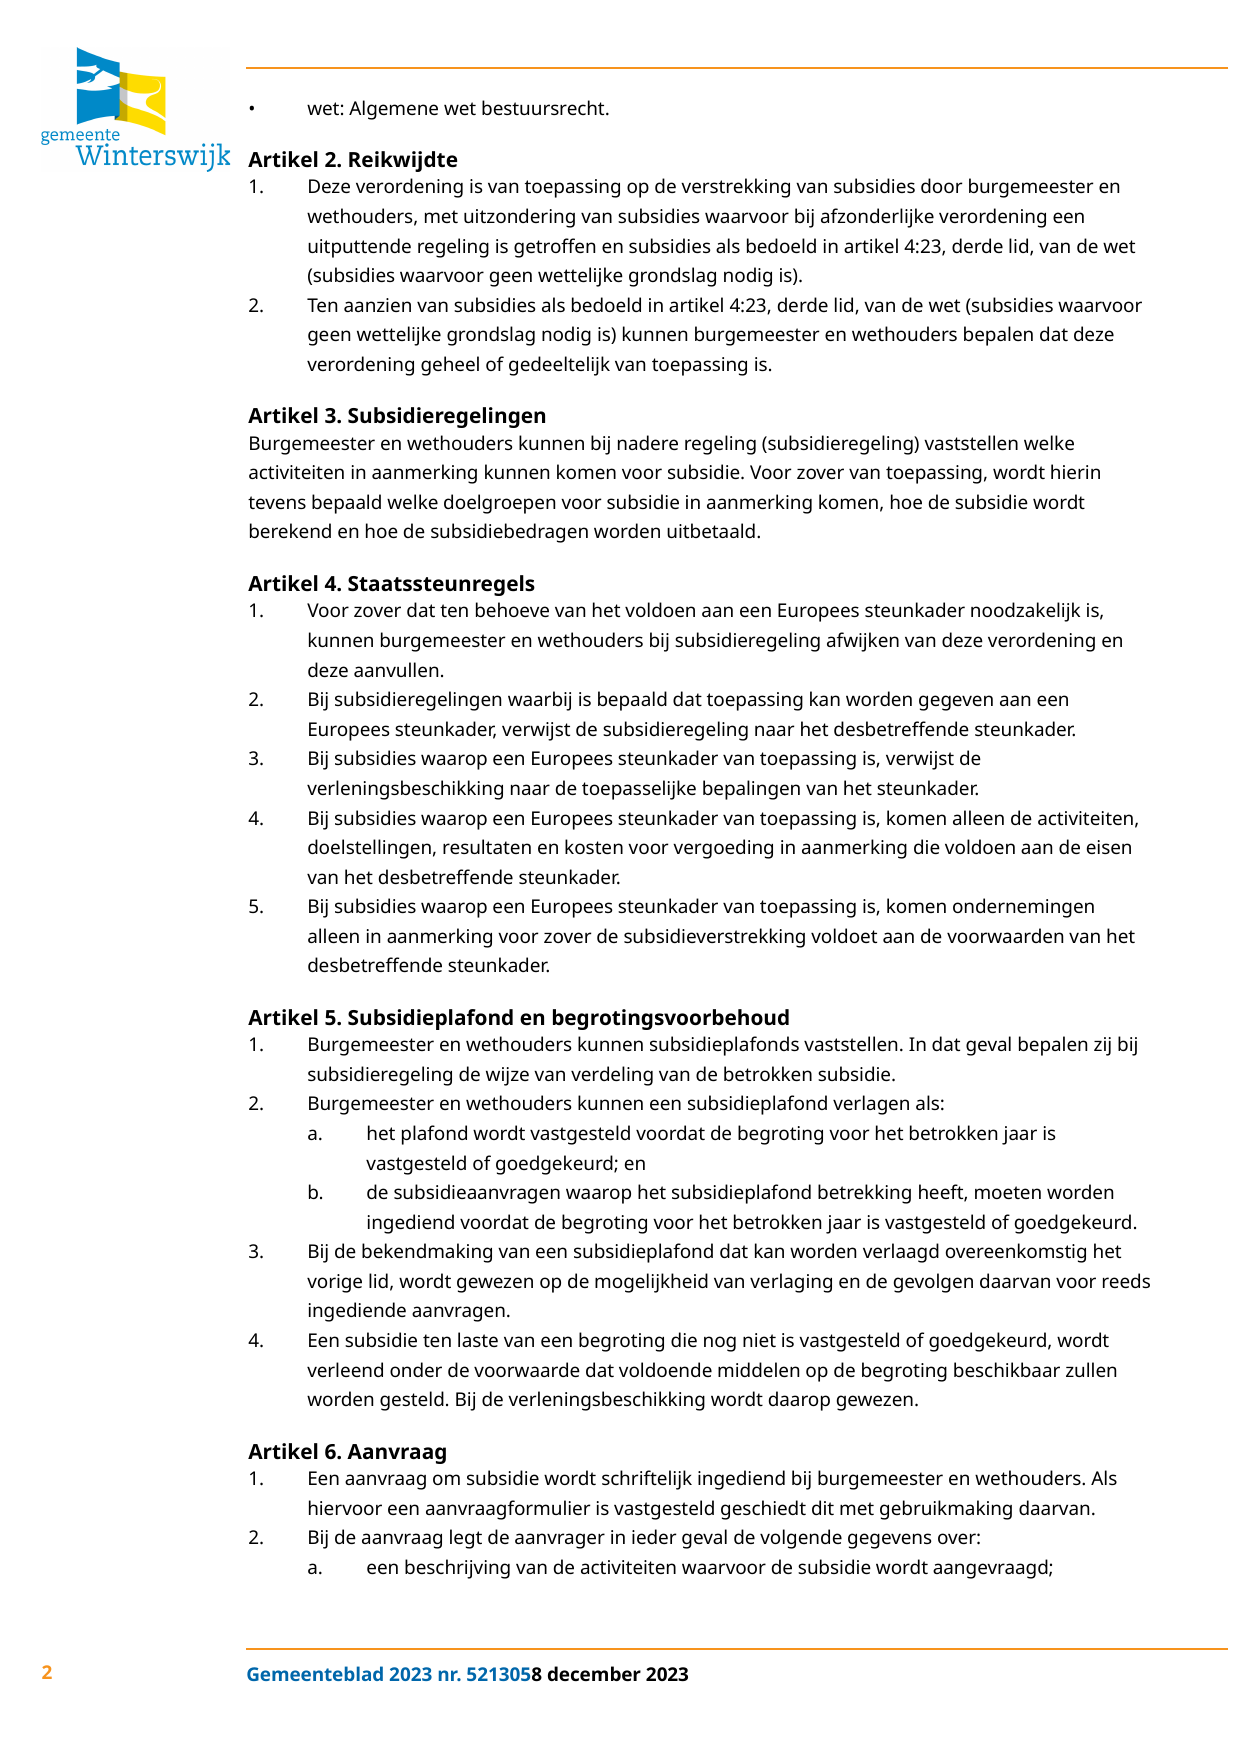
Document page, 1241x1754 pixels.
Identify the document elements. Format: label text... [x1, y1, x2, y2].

list Een subsidie ten laste van een begroting die nog niet is vastgesteld of goedgekeurd, wordt verleend onder de voorwaarde dat voldoende middelen op de begroting beschikbaar zullen worden gesteld. Bij de verleningsbeschikking wordt daarop gewezen. [248, 1327, 1152, 1412]
list Burgemeester en wethouders kunnen subsidieplafonds vaststellen. In dat geval bepalen zij bij subsidieregeling de wijze van verdeling van de betrokken subsidie. [248, 1031, 1152, 1087]
text Burgemeester en wethouders kunnen bij nadere regeling (subsidieregeling) vaststellen welke activiteiten in aanmerking kunnen komen voor subsidie. Voor zover van toepassing, wordt hierin tevens bepaald welke doelgroepen voor subsidie in aanmerking komen, hoe de subsidie wordt berekend en hoe de subsidiebedragen worden uitbetaald. [248, 430, 1152, 544]
text Artikel 3. Subsidieregelingen [248, 402, 1152, 430]
text Artikel 5. Subsidieplafond en begrotingsvoorbehoud [248, 1003, 1152, 1031]
text Artikel 4. Staatssteunregels [248, 569, 1152, 598]
list Bij subsidies waarop een Europees steunkader van toepassing is, komen ondernemingen alleen in aanmerking voor zover de subsidieverstrekking voldoet aan de voorwaarden van het desbetreffende steunkader. [248, 893, 1152, 978]
picture [41, 47, 231, 172]
list Bij subsidies waarop een Europees steunkader van toepassing is, verwijst de verleningsbeschikking naar de toepasselijke bepalingen van het steunkader. [248, 746, 1152, 801]
list Bij subsidieregelingen waarbij is bepaald dat toepassing kan worden gegeven aan een Europees steunkader, verwijst de subsidieregeling naar het desbetreffende steunkader. [248, 686, 1152, 742]
list Bij de bekendmaking van een subsidieplafond dat kan worden verlaagd overeenkomstig het vorige lid, wordt gewezen op de mogelijkheid van verlaging en de gevolgen daarvan voor reeds ingediende aanvragen. [248, 1238, 1152, 1323]
list een beschrijving van de activiteiten waarvoor de subsidie wordt aangevraagd; [307, 1554, 1152, 1580]
text Artikel 2. Reikwijdte [248, 145, 1152, 174]
list Voor zover dat ten behoeve van het voldoen aan een Europees steunkader noodzakelijk is, kunnen burgemeester en wethouders bij subsidieregeling afwijken van deze verordening en deze aanvullen. [248, 598, 1152, 682]
list het plafond wordt vastgesteld voordat de begroting voor het betrokken jaar is vastgesteld of goedgekeurd; en [307, 1120, 1152, 1176]
list wet: Algemene wet bestuursrecht. [248, 95, 1152, 121]
list de subsidieaanvragen waarop het subsidieplafond betrekking heeft, moeten worden ingediend voordat de begroting voor het betrokken jaar is vastgesteld of goedgekeurd. [307, 1179, 1152, 1235]
list Een aanvraag om subsidie wordt schriftelijk ingediend bij burgemeester en wethouders. Als hiervoor een aanvraagformulier is vastgesteld geschiedt dit met gebruikmaking daarvan. [248, 1465, 1152, 1521]
list Bij subsidies waarop een Europees steunkader van toepassing is, komen alleen de activiteiten, doelstellingen, resultaten en kosten voor vergoeding in aanmerking die voldoen aan de eisen van het desbetreffende steunkader. [248, 805, 1152, 889]
picture [225, 153, 231, 162]
list Bij de aanvraag legt de aanvrager in ieder geval de volgende gegevens over: [248, 1524, 1152, 1550]
text Artikel 6. Aanvraag [248, 1437, 1152, 1465]
list Ten aanzien van subsidies als bedoeld in artikel 4:23, derde lid, van de wet (subsidies waarvoor geen wettelijke grondslag nodig is) kunnen burgemeester en wethouders bepalen dat deze verordening geheel of gedeeltelijk van toepassing is. [248, 292, 1152, 377]
list Deze verordening is van toepassing op de verstrekking van subsidies door burgemeester en wethouders, met uitzondering van subsidies waarvoor bij afzonderlijke verordening een uitputtende regeling is getroffen en subsidies als bedoeld in artikel 4:23, derde lid, van de wet (subsidies waarvoor geen wettelijke grondslag nodig is). [248, 174, 1152, 288]
list Burgemeester en wethouders kunnen een subsidieplafond verlagen als: [248, 1091, 1152, 1116]
